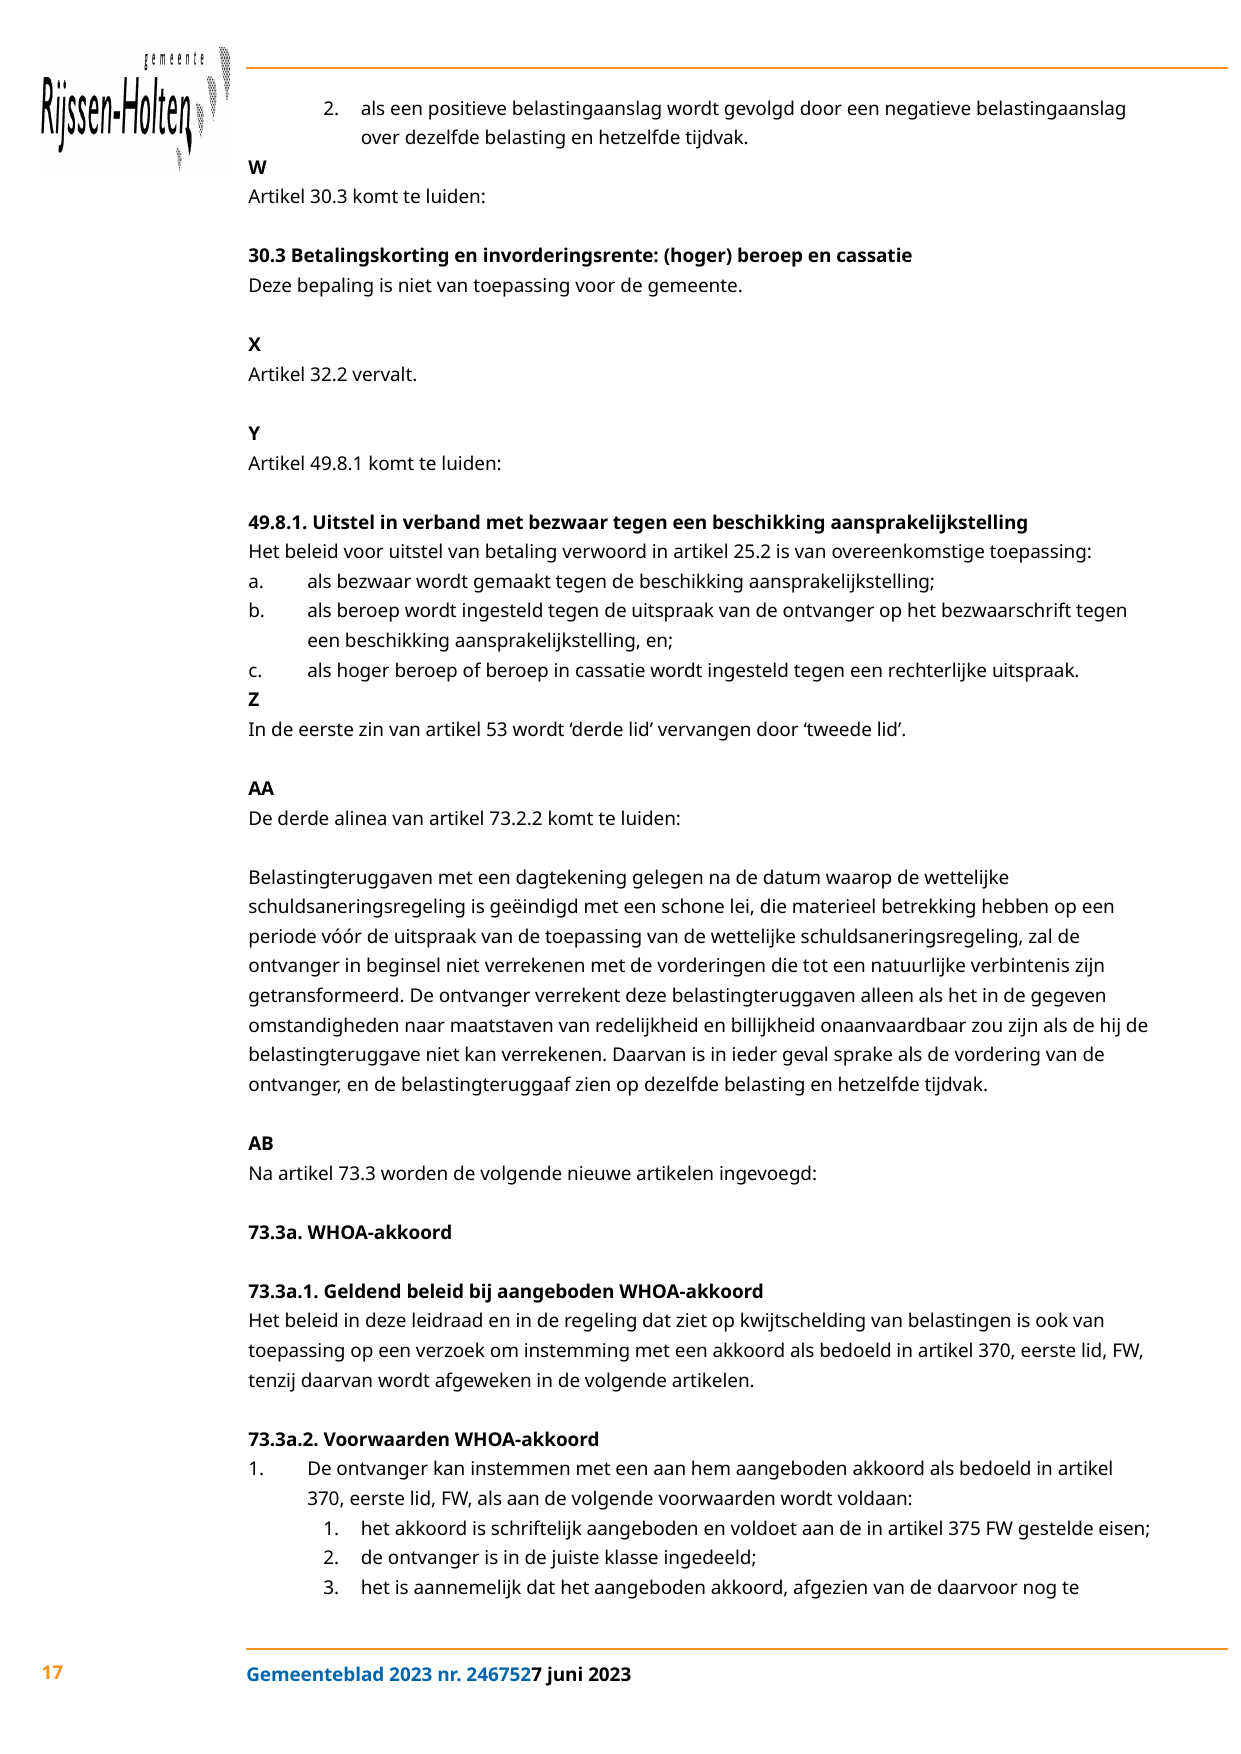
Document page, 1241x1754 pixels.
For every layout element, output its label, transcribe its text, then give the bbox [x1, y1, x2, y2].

text 30.3 Betalingskorting en invorderingsrente: (hoger) beroep en cassatie [248, 243, 1152, 268]
text Y [248, 420, 1152, 446]
text De derde alinea van artikel 73.2.2 komt te luiden: [248, 805, 1152, 831]
text W [248, 154, 1152, 180]
text Artikel 32.2 vervalt. [248, 361, 1152, 387]
text 73.3a.1. Geldend beleid bij aangeboden WHOA-akkoord [248, 1278, 1152, 1304]
text X [248, 331, 1152, 357]
text Artikel 49.8.1 komt te luiden: [248, 450, 1152, 476]
text 49.8.1. Uitstel in verband met bezwaar tegen een beschikking aansprakelijkstelling [248, 509, 1152, 535]
text Z [248, 686, 1152, 712]
text Na artikel 73.3 worden de volgende nieuwe artikelen ingevoegd: [248, 1160, 1152, 1186]
list als beroep wordt ingesteld tegen de uitspraak van de ontvanger op het bezwaarschrift tegen een beschikking aansprakelijkstelling, en; [248, 598, 1152, 653]
text Belastingteruggaven met een dagtekening gelegen na de datum waarop de wettelijke schuldsaneringsregeling is geëindigd met een schone lei, die materieel betrekking hebben op een periode vóór de uitspraak van de toepassing van de wettelijke schuldsaneringsregeling, zal de ontvanger in beginsel niet verrekenen met de vorderingen die tot een natuurlijke verbintenis zijn getransformeerd. De ontvanger verrekent deze belastingteruggaven alleen als het in de gegeven omstandigheden naar maatstaven van redelijkheid en billijkheid onaanvaardbaar zou zijn als de hij de belastingteruggave niet kan verrekenen. Daarvan is in ieder geval sprake als de vordering van de ontvanger, en de belastingteruggaaf zien op dezelfde belasting en hetzelfde tijdvak. [248, 864, 1152, 1097]
text AB [248, 1130, 1152, 1156]
list als een positieve belastingaanslag wordt gevolgd door een negatieve belastingaanslag over dezelfde belasting en hetzelfde tijdvak. [323, 95, 1152, 150]
list de ontvanger is in de juiste klasse ingedeeld; [323, 1544, 1152, 1570]
text 73.3a. WHOA-akkoord [248, 1219, 1152, 1245]
text In de eerste zin van artikel 53 wordt ‘derde lid’ vervangen door ‘tweede lid’. [248, 716, 1152, 742]
text Artikel 30.3 komt te luiden: [248, 183, 1152, 209]
text 73.3a.2. Voorwaarden WHOA-akkoord [248, 1426, 1152, 1452]
list het akkoord is schriftelijk aangeboden en voldoet aan de in artikel 375 FW gestelde eisen; [323, 1515, 1152, 1541]
text Het beleid in deze leidraad en in de regeling dat ziet op kwijtschelding van belastingen is ook van toepassing op een verzoek om instemming met een akkoord als bedoeld in artikel 370, eerste lid, FW, tenzij daarvan wordt afgeweken in de volgende artikelen. [248, 1308, 1152, 1393]
list het is aannemelijk dat het aangeboden akkoord, afgezien van de daarvoor nog te [323, 1574, 1152, 1600]
list De ontvanger kan instemmen met een aan hem aangeboden akkoord als bedoeld in artikel 370, eerste lid, FW, als aan de volgende voorwaarden wordt voldaan: [248, 1456, 1152, 1511]
list als bezwaar wordt gemaakt tegen de beschikking aansprakelijkstelling; [248, 568, 1152, 594]
text Het beleid voor uitstel van betaling verwoord in artikel 25.2 is van overeenkomstige toepassing: [248, 538, 1152, 564]
text AA [248, 775, 1152, 801]
list als hoger beroep of beroep in cassatie wordt ingesteld tegen een rechterlijke uitspraak. [248, 657, 1152, 683]
picture [41, 47, 231, 172]
text Deze bepaling is niet van toepassing voor de gemeente. [248, 272, 1152, 298]
